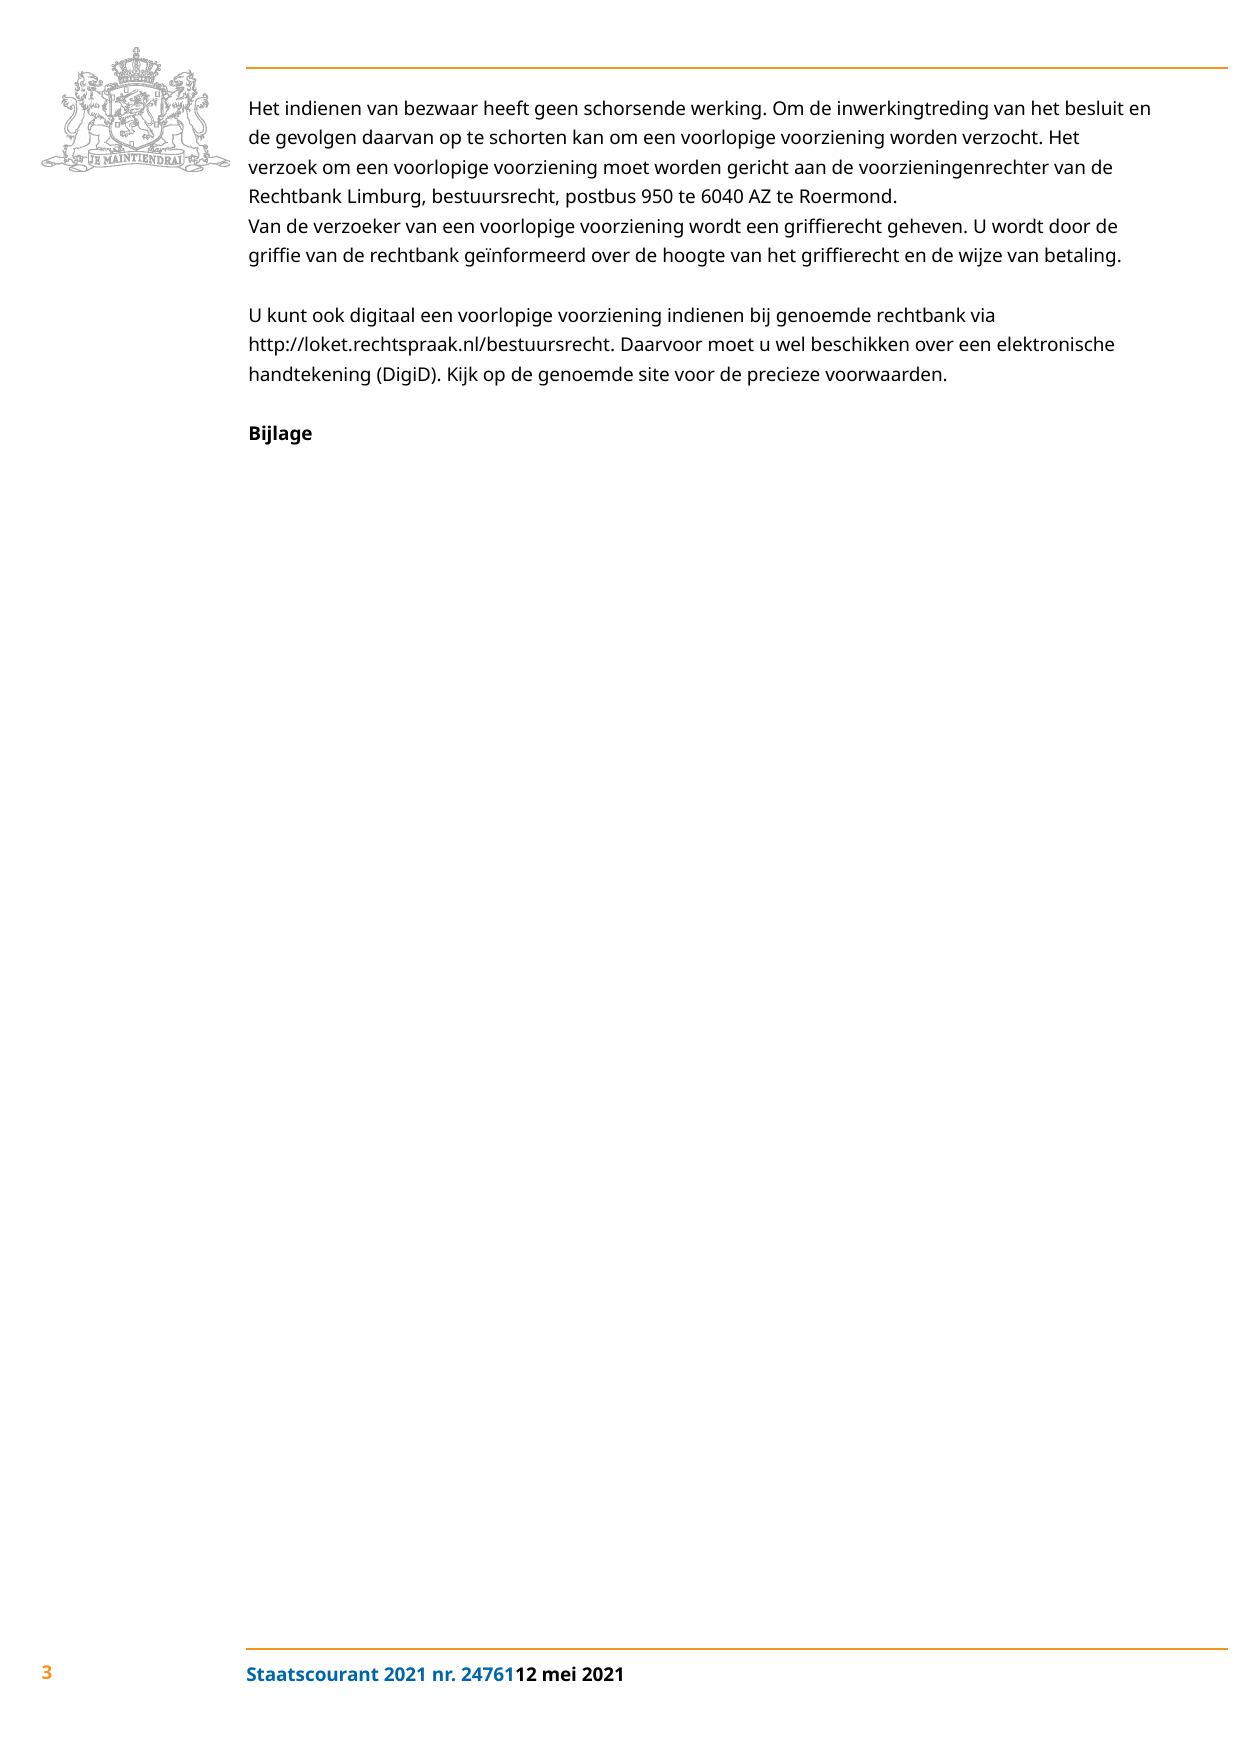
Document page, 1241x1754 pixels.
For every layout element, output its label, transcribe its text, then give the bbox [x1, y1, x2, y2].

text Het indienen van bezwaar heeft geen schorsende werking. Om de inwerkingtreding van het besluit en de gevolgen daarvan op te schorten kan om een voorlopige voorziening worden verzocht. Het verzoek om een voorlopige voorziening moet worden gericht aan de voorzieningenrechter van de Rechtbank Limburg, bestuursrecht, postbus 950 te 6040 AZ te Roermond. [248, 95, 1152, 209]
text Van de verzoeker van een voorlopige voorziening wordt een griffierecht geheven. U wordt door de griffie van de rechtbank geïnformeerd over de hoogte van het griffierecht en de wijze van betaling. [248, 213, 1152, 268]
text U kunt ook digitaal een voorlopige voorziening indienen bij genoemde rechtbank via http://loket.rechtspraak.nl/bestuursrecht. Daarvoor moet u wel beschikken over een elektronische handtekening (DigiD). Kijk op de genoemde site voor de precieze voorwaarden. [248, 302, 1152, 387]
text Bijlage [248, 420, 1152, 446]
picture [41, 47, 231, 172]
